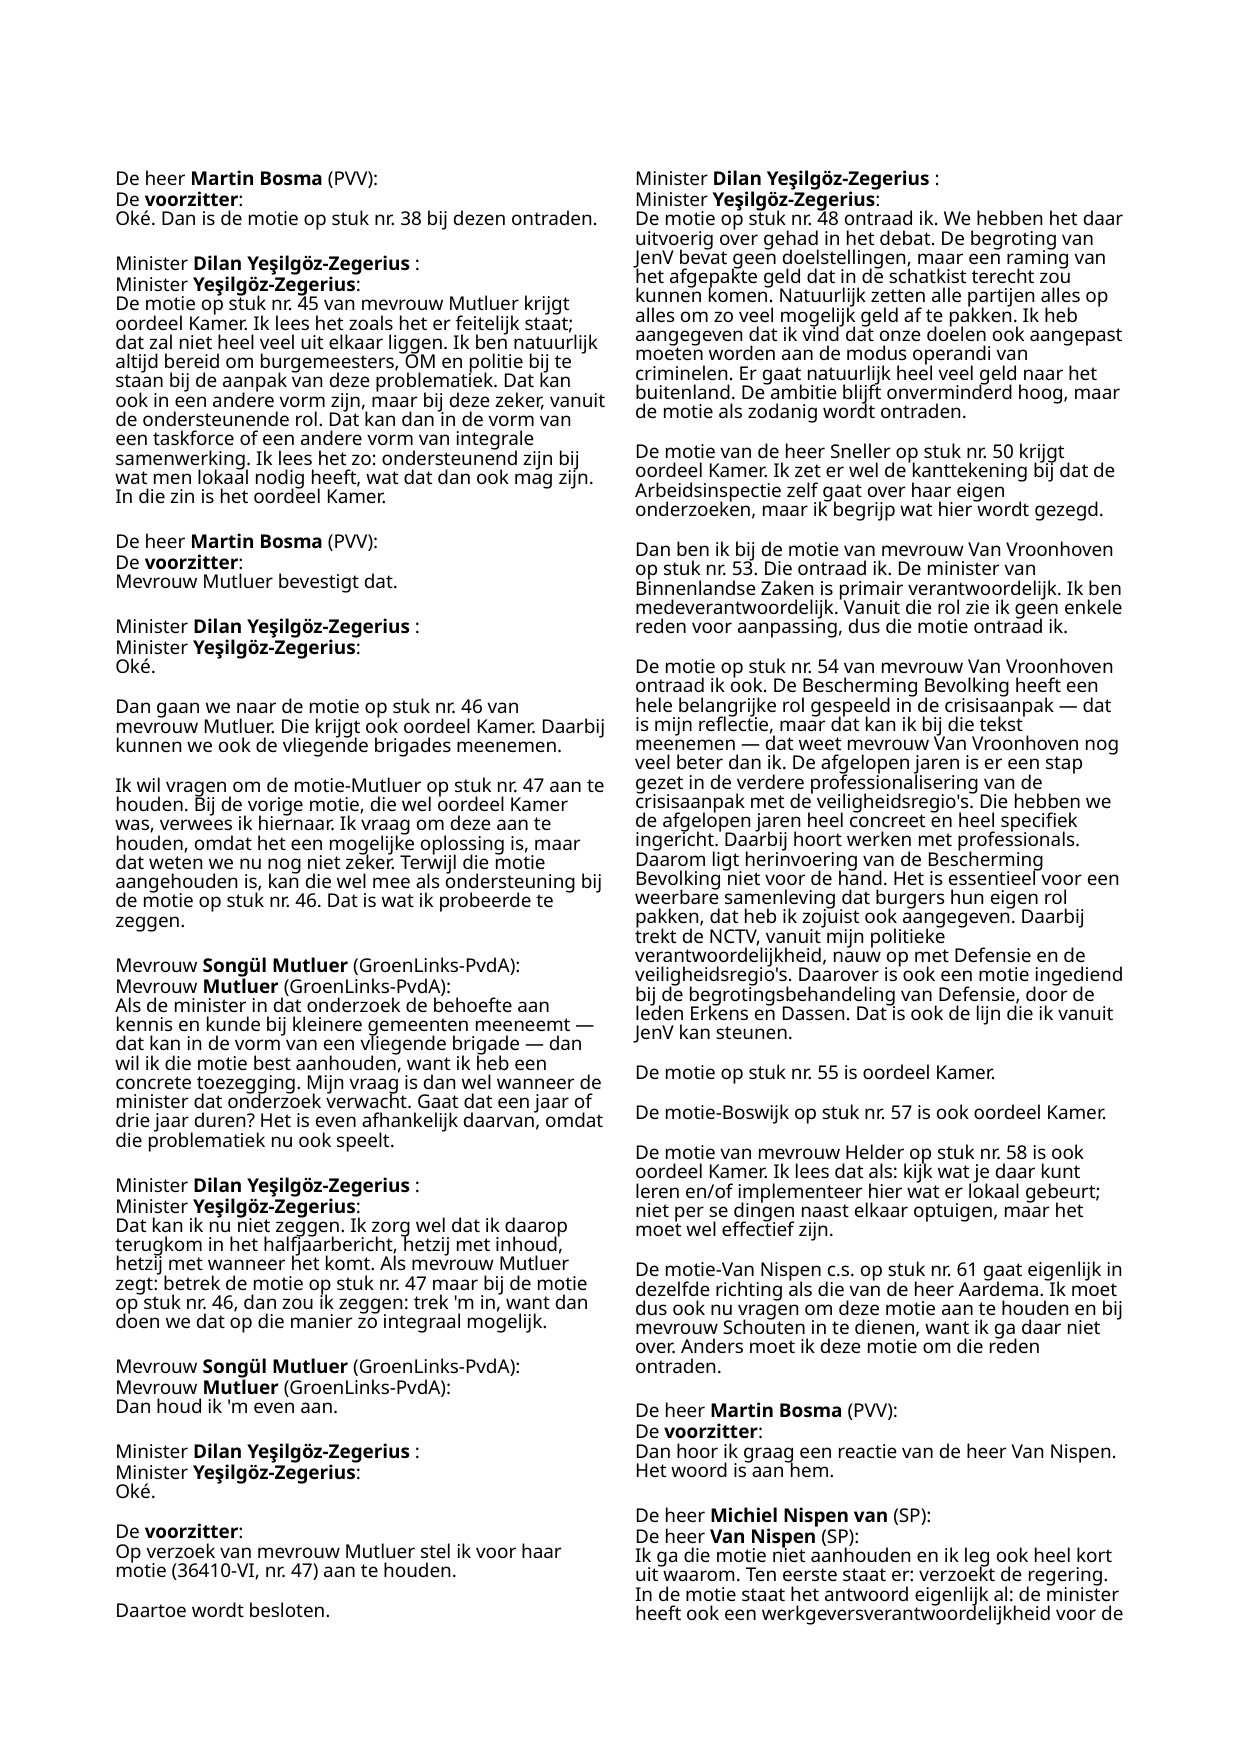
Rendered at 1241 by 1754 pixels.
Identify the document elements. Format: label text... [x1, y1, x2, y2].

text Als de minister in dat onderzoek de behoefte aan kennis en kunde bij kleinere gemeenten meeneemt — dat kan in de vorm van een vliegende brigade — dan wil ik die motie best aanhouden, want ik heb een concrete toezegging. Mijn vraag is dan wel wanneer de minister dat onderzoek verwacht. Gaat dat een jaar of drie jaar duren? Het is even afhankelijk daarvan, omdat die problematiek nu ook speelt. [115, 997, 605, 1151]
text De motie op stuk nr. 54 van mevrouw Van Vroonhoven ontraad ik ook. De Bescherming Bevolking heeft een hele belangrijke rol gespeeld in de crisisaanpak — dat is mijn reflectie, maar dat kan ik bij die tekst meenemen — dat weet mevrouw Van Vroonhoven nog veel beter dan ik. De afgelopen jaren is er een stap gezet in de verdere professionalisering van de crisisaanpak met de veiligheidsregio's. Die hebben we de afgelopen jaren heel concreet en heel specifiek ingericht. Daarbij hoort werken met professionals. Daarom ligt herinvoering van de Bescherming Bevolking niet voor de hand. Het is essentieel voor een weerbare samenleving dat burgers hun eigen rol pakken, dat heb ik zojuist ook aangegeven. Daarbij trekt de NCTV, vanuit mijn politieke verantwoordelijkheid, nauw op met Defensie en de veiligheidsregio's. Daarover is ook een motie ingediend bij de begrotingsbehandeling van Defensie, door de leden Erkens en Dassen. Dat is ook de lijn die ik vanuit JenV kan steunen. [635, 658, 1125, 1043]
text De motie-Van Nispen c.s. op stuk nr. 61 gaat eigenlijk in dezelfde richting als die van de heer Aardema. Ik moet dus ook nu vragen om deze motie aan te houden en bij mevrouw Schouten in te dienen, want ik ga daar niet over. Anders moet ik deze motie om die reden ontraden. [635, 1261, 1125, 1377]
text Mevrouw Songül Mutluer (GroenLinks-PvdA): [115, 952, 605, 978]
text Daartoe wordt besloten. [115, 1602, 605, 1621]
text De heer Michiel Nispen van (SP): [635, 1502, 1125, 1528]
text Dan houd ik 'm even aan. [115, 1398, 605, 1418]
text Mevrouw Mutluer (GroenLinks-PvdA): [115, 978, 605, 997]
text De voorzitter: [115, 191, 605, 210]
text Minister Dilan Yeşilgöz-Zegerius : [115, 1438, 605, 1464]
text De motie-Boswijk op stuk nr. 57 is ook oordeel Kamer. [635, 1104, 1125, 1123]
text Mevrouw Songül Mutluer (GroenLinks-PvdA): [115, 1353, 605, 1379]
text Minister Yeşilgöz-Zegerius: [115, 1198, 605, 1217]
text Dan hoor ik graag een reactie van de heer Van Nispen. Het woord is aan hem. [635, 1443, 1125, 1481]
text Mevrouw Mutluer (GroenLinks-PvdA): [115, 1379, 605, 1398]
text Dan ben ik bij de motie van mevrouw Van Vroonhoven op stuk nr. 53. Die ontraad ik. De minister van Binnenlandse Zaken is primair verantwoordelijk. Ik ben medeverantwoordelijk. Vanuit die rol zie ik geen enkele reden voor aanpassing, dus die motie ontraad ik. [635, 541, 1125, 637]
text De heer Van Nispen (SP): [635, 1528, 1125, 1547]
text Minister Yeşilgöz-Zegerius: [115, 276, 605, 295]
text Ik wil vragen om de motie-Mutluer op stuk nr. 47 aan te houden. Bij de vorige motie, die wel oordeel Kamer was, verwees ik hiernaar. Ik vraag om deze aan te houden, omdat het een mogelijke oplossing is, maar dat weten we nu nog niet zeker. Terwijl die motie aangehouden is, kan die wel mee als ondersteuning bij de motie op stuk nr. 46. Dat is wat ik probeerde te zeggen. [115, 777, 605, 931]
text De motie van mevrouw Helder op stuk nr. 58 is ook oordeel Kamer. Ik lees dat als: kijk wat je daar kunt leren en/of implementeer hier wat er lokaal gebeurt; niet per se dingen naast elkaar optuigen, maar het moet wel effectief zijn. [635, 1144, 1125, 1241]
text Oké. Dan is de motie op stuk nr. 38 bij dezen ontraden. [115, 210, 605, 229]
text Minister Dilan Yeşilgöz-Zegerius : [115, 1172, 605, 1198]
text Minister Yeşilgöz-Zegerius: [115, 639, 605, 658]
text Oké. [115, 1483, 605, 1503]
text Minister Dilan Yeşilgöz-Zegerius : [115, 250, 605, 276]
text De voorzitter: [635, 1423, 1125, 1443]
text De motie op stuk nr. 48 ontraad ik. We hebben het daar uitvoerig over gehad in het debat. De begroting van JenV bevat geen doelstellingen, maar een raming van het afgepakte geld dat in de schatkist terecht zou kunnen komen. Natuurlijk zetten alle partijen alles op alles om zo veel mogelijk geld af te pakken. Ik heb aangegeven dat ik vind dat onze doelen ook aangepast moeten worden aan de modus operandi van criminelen. Er gaat natuurlijk heel veel geld naar het buitenland. De ambitie blijft onverminderd hoog, maar de motie als zodanig wordt ontraden. [635, 210, 1125, 422]
text De motie op stuk nr. 55 is oordeel Kamer. [635, 1064, 1125, 1083]
text Op verzoek van mevrouw Mutluer stel ik voor haar motie (36410-VI, nr. 47) aan te houden. [115, 1543, 605, 1581]
text De voorzitter: [115, 1523, 605, 1543]
text Mevrouw Mutluer bevestigt dat. [115, 573, 605, 592]
text De motie van de heer Sneller op stuk nr. 50 krijgt oordeel Kamer. Ik zet er wel de kanttekening bij dat de Arbeidsinspectie zelf gaat over haar eigen onderzoeken, maar ik begrijp wat hier wordt gezegd. [635, 443, 1125, 520]
text Ik ga die motie niet aanhouden en ik leg ook heel kort uit waarom. Ten eerste staat er: verzoekt de regering. In de motie staat het antwoord eigenlijk al: de minister heeft ook een werkgeversverantwoordelijkheid voor de [635, 1547, 1125, 1624]
text De voorzitter: [115, 554, 605, 573]
text Dat kan ik nu niet zeggen. Ik zorg wel dat ik daarop terugkom in het halfjaarbericht, hetzij met inhoud, hetzij met wanneer het komt. Als mevrouw Mutluer zegt: betrek de motie op stuk nr. 47 maar bij de motie op stuk nr. 46, dan zou ik zeggen: trek 'm in, want dan doen we dat op die manier zo integraal mogelijk. [115, 1217, 605, 1332]
text Dan gaan we naar de motie op stuk nr. 46 van mevrouw Mutluer. Die krijgt ook oordeel Kamer. Daarbij kunnen we ook de vliegende brigades meenemen. [115, 698, 605, 756]
text De heer Martin Bosma (PVV): [115, 528, 605, 554]
text Minister Dilan Yeşilgöz-Zegerius : [115, 613, 605, 639]
text De motie op stuk nr. 45 van mevrouw Mutluer krijgt oordeel Kamer. Ik lees het zoals het er feitelijk staat; dat zal niet heel veel uit elkaar liggen. Ik ben natuurlijk altijd bereid om burgemeesters, OM en politie bij te staan bij de aanpak van deze problematiek. Dat kan ook in een andere vorm zijn, maar bij deze zeker, vanuit de ondersteunende rol. Dat kan dan in de vorm van een taskforce of een andere vorm van integrale samenwerking. Ik lees het zo: ondersteunend zijn bij wat men lokaal nodig heeft, wat dat dan ook mag zijn. In die zin is het oordeel Kamer. [115, 295, 605, 507]
text Oké. [115, 658, 605, 678]
text Minister Yeşilgöz-Zegerius: [635, 191, 1125, 210]
text De heer Martin Bosma (PVV): [115, 165, 605, 191]
text Minister Yeşilgöz-Zegerius: [115, 1464, 605, 1483]
text Minister Dilan Yeşilgöz-Zegerius : [635, 165, 1125, 191]
text De heer Martin Bosma (PVV): [635, 1398, 1125, 1423]
